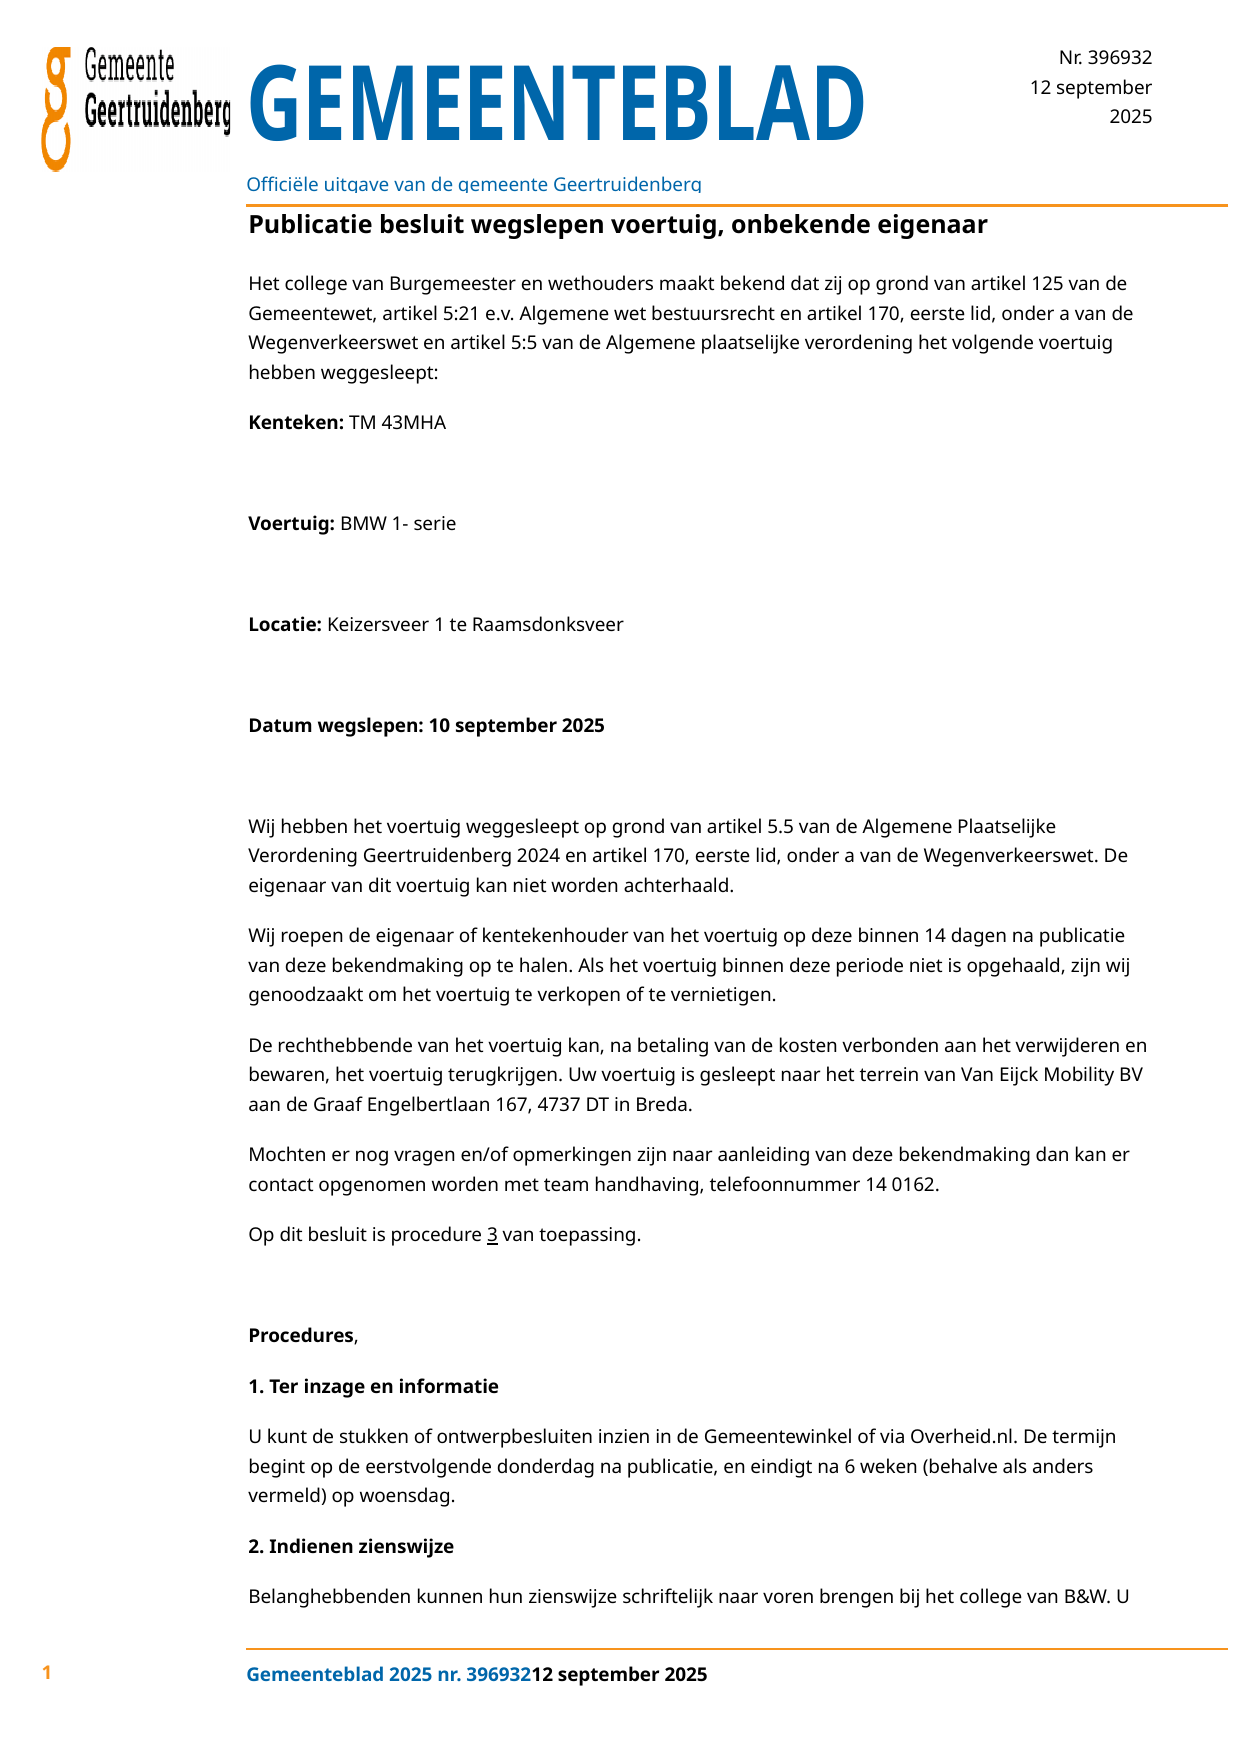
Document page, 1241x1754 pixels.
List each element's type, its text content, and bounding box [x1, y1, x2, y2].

text Voertuig: BMW 1- serie [248, 510, 1152, 536]
text Op dit besluit is procedure 3 van toepassing. [248, 1222, 1152, 1247]
text U kunt de stukken of ontwerpbesluiten inzien in de Gemeentewinkel of via Overheid.nl. De termijn begint op de eerstvolgende donderdag na publicatie, en eindigt na 6 weken (behalve als anders vermeld) op woensdag. [248, 1423, 1152, 1508]
text Wij roepen de eigenaar of kentekenhouder van het voertuig op deze binnen 14 dagen na publicatie van deze bekendmaking op te halen. Als het voertuig binnen deze periode niet is opgehaald, zijn wij genoodzaakt om het voertuig te verkopen of te vernietigen. [248, 922, 1152, 1007]
text Procedures, [248, 1322, 1152, 1348]
text Datum wegslepen: 10 september 2025 [248, 712, 1152, 738]
text Kenteken: TM 43MHA [248, 409, 1152, 435]
text Publicatie besluit wegslepen voertuig, onbekende eigenaar [248, 207, 1152, 241]
text 1. Ter inzage en informatie [248, 1373, 1152, 1398]
text Het college van Burgemeester en wethouders maakt bekend dat zij op grond van artikel 125 van de Gemeentewet, artikel 5:21 e.v. Algemene wet bestuursrecht en artikel 170, eerste lid, onder a van de Wegenverkeerswet en artikel 5:5 van de Algemene plaatselijke verordening het volgende voertuig hebben weggesleept: [248, 270, 1152, 385]
text 2. Indienen zienswijze [248, 1533, 1152, 1558]
text Belanghebbenden kunnen hun zienswijze schriftelijk naar voren brengen bij het college van B&W. U [248, 1583, 1152, 1609]
text Mochten er nog vragen en/of opmerkingen zijn naar aanleiding van deze bekendmaking dan kan er contact opgenomen worden met team handhaving, telefoonnummer 14 0162. [248, 1142, 1152, 1197]
text Wij hebben het voertuig weggesleept op grond van artikel 5.5 van de Algemene Plaatselijke Verordening Geertruidenberg 2024 en artikel 170, eerste lid, onder a van de Wegenverkeerswet. De eigenaar van dit voertuig kan niet worden achterhaald. [248, 813, 1152, 898]
picture [41, 47, 231, 172]
text De rechthebbende van het voertuig kan, na betaling van de kosten verbonden aan het verwijderen en bewaren, het voertuig terugkrijgen. Uw voertuig is gesleept naar het terrein van Van Eijck Mobility BV aan de Graaf Engelbertlaan 167, 4737 DT in Breda. [248, 1032, 1152, 1117]
text Locatie: Keizersveer 1 te Raamsdonksveer [248, 611, 1152, 637]
